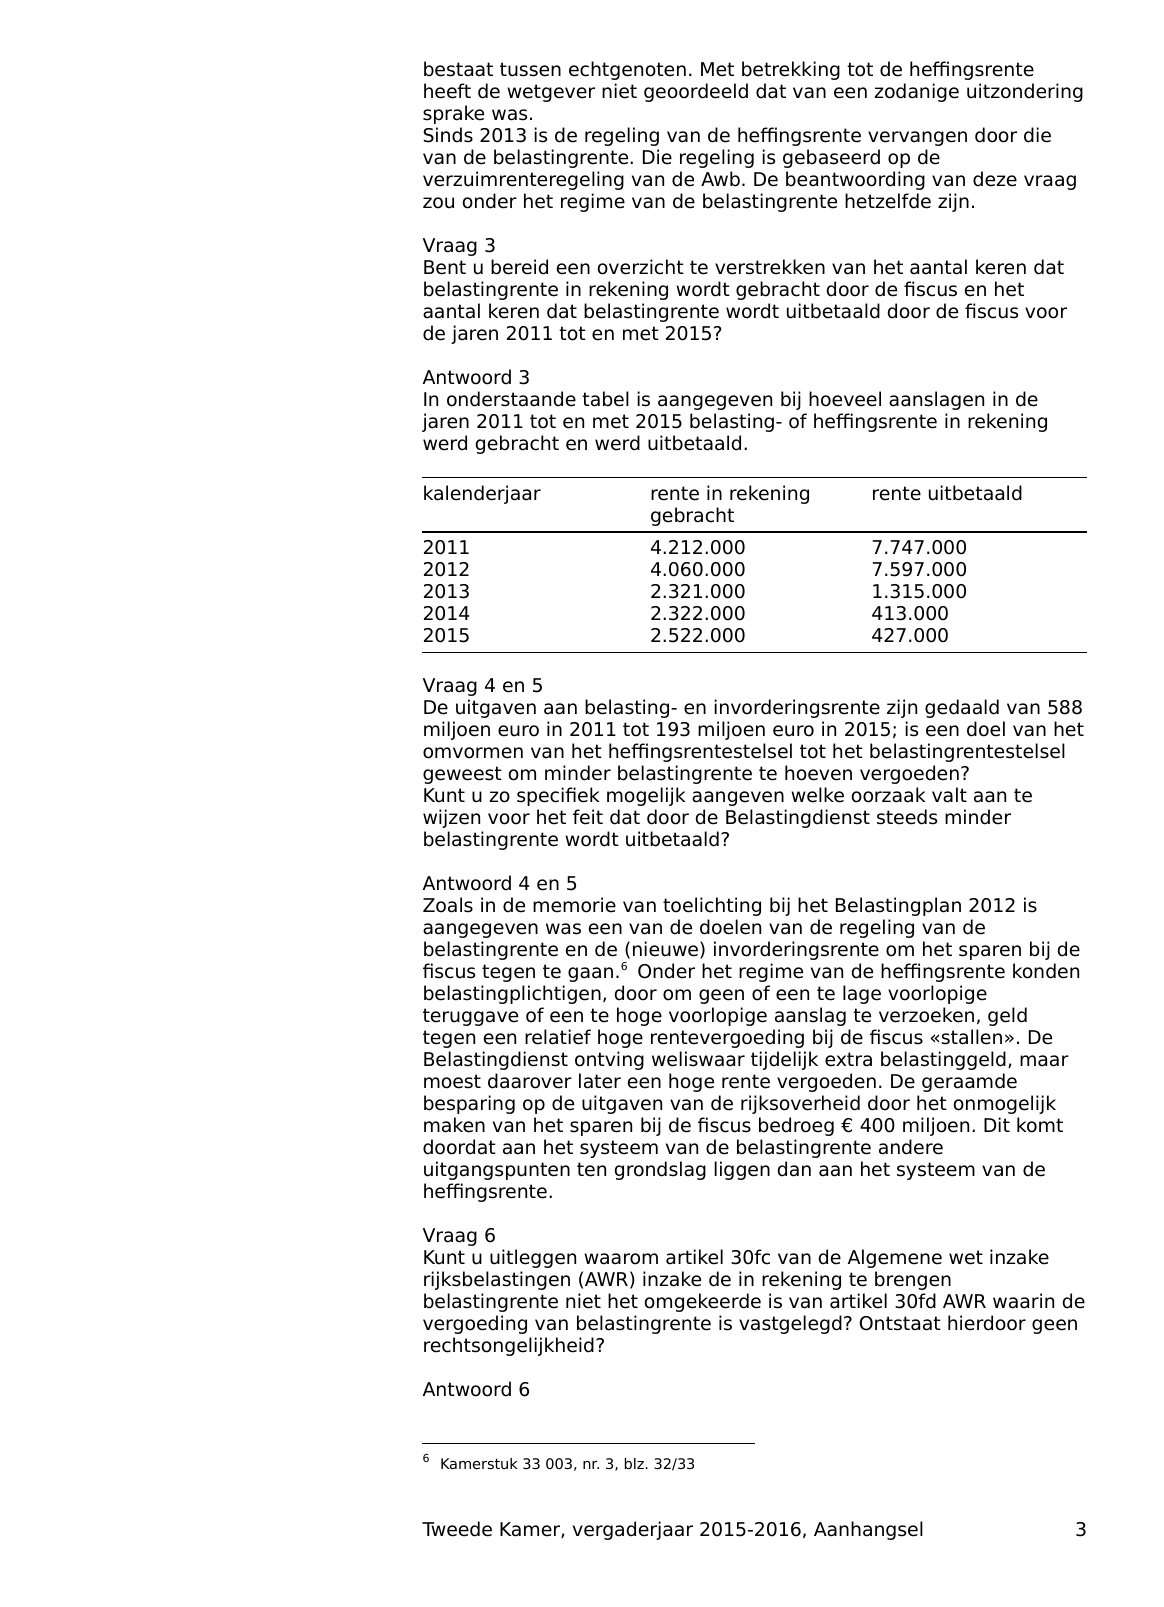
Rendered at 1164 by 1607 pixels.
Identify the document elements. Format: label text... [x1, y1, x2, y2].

table_cell 7.747.000 [865, 533, 1087, 559]
text Vraag 4 en 5 [422, 675, 1087, 697]
text Kunt u zo specifiek mogelijk aangeven welke oorzaak valt aan te wijzen voor het feit dat door de Belastingdienst steeds minder belastingrente wordt uitbetaald? [422, 785, 1087, 851]
table_cell 2012 [422, 559, 644, 581]
table_header rente uitbetaald [865, 478, 1087, 531]
table_cell 2.522.000 [644, 625, 865, 652]
table_cell 2.322.000 [644, 603, 865, 625]
text Kamerstuk 33 003, nr. 3, blz. 32/33 [422, 1452, 1087, 1474]
text Sinds 2013 is de regeling van de heffingsrente vervangen door die van de belastingrente. Die regeling is gebaseerd op de verzuimrenteregeling van de Awb. De beantwoording van deze vraag zou onder het regime van de belastingrente hetzelfde zijn. [422, 125, 1087, 213]
table_cell 1.315.000 [865, 581, 1087, 603]
text Kunt u uitleggen waarom artikel 30fc van de Algemene wet inzake rijksbelastingen (AWR) inzake de in rekening te brengen belastingrente niet het omgekeerde is van artikel 30fd AWR waarin de vergoeding van belastingrente is vastgelegd? Ontstaat hierdoor geen rechtsongelijkheid? [422, 1247, 1087, 1357]
table_header kalenderjaar [422, 478, 644, 531]
text Zoals in de memorie van toelichting bij het Belastingplan 2012 is aangegeven was een van de doelen van de regeling van de belastingrente en de (nieuwe) invorderingsrente om het sparen bij de fiscus tegen te gaan. Onder het regime van de heffingsrente konden belastingplichtigen, door om geen of een te lage voorlopige teruggave of een te hoge voorlopige aanslag te verzoeken, geld tegen een relatief hoge rentevergoeding bij de fiscus «stallen». De Belastingdienst ontving weliswaar tijdelijk extra belastinggeld, maar moest daarover later een hoge rente vergoeden. De geraamde besparing op de uitgaven van de rijksoverheid door het onmogelijk maken van het sparen bij de fiscus bedroeg € 400 miljoen. Dit komt doordat aan het systeem van de belastingrente andere uitgangspunten ten grondslag liggen dan aan het systeem van de heffingsrente. [422, 895, 1087, 1203]
table_cell 2.321.000 [644, 581, 865, 603]
table_cell 4.060.000 [644, 559, 865, 581]
text Vraag 6 [422, 1225, 1087, 1247]
text Bent u bereid een overzicht te verstrekken van het aantal keren dat belastingrente in rekening wordt gebracht door de fiscus en het aantal keren dat belastingrente wordt uitbetaald door de fiscus voor de jaren 2011 tot en met 2015? [422, 257, 1087, 345]
table_cell 7.597.000 [865, 559, 1087, 581]
text Antwoord 3 [422, 367, 1087, 389]
table_cell 4.212.000 [644, 533, 865, 559]
text Antwoord 6 [422, 1379, 1087, 1401]
text Antwoord 4 en 5 [422, 873, 1087, 895]
table_cell 2015 [422, 625, 644, 652]
table_cell 427.000 [865, 625, 1087, 652]
table_header rente in rekening gebracht [644, 478, 865, 531]
table_cell 2014 [422, 603, 644, 625]
text In onderstaande tabel is aangegeven bij hoeveel aanslagen in de jaren 2011 tot en met 2015 belasting- of heffingsrente in rekening werd gebracht en werd uitbetaald. [422, 389, 1087, 455]
table_cell 2013 [422, 581, 644, 603]
text De uitgaven aan belasting- en invorderingsrente zijn gedaald van 588 miljoen euro in 2011 tot 193 miljoen euro in 2015; is een doel van het omvormen van het heffingsrentestelsel tot het belastingrentestelsel geweest om minder belastingrente te hoeven vergoeden? [422, 697, 1087, 785]
text bestaat tussen echtgenoten. Met betrekking tot de heffingsrente heeft de wetgever niet geoordeeld dat van een zodanige uitzondering sprake was. [422, 59, 1087, 125]
text Vraag 3 [422, 235, 1087, 257]
table_cell 2011 [422, 533, 644, 559]
table_cell 413.000 [865, 603, 1087, 625]
